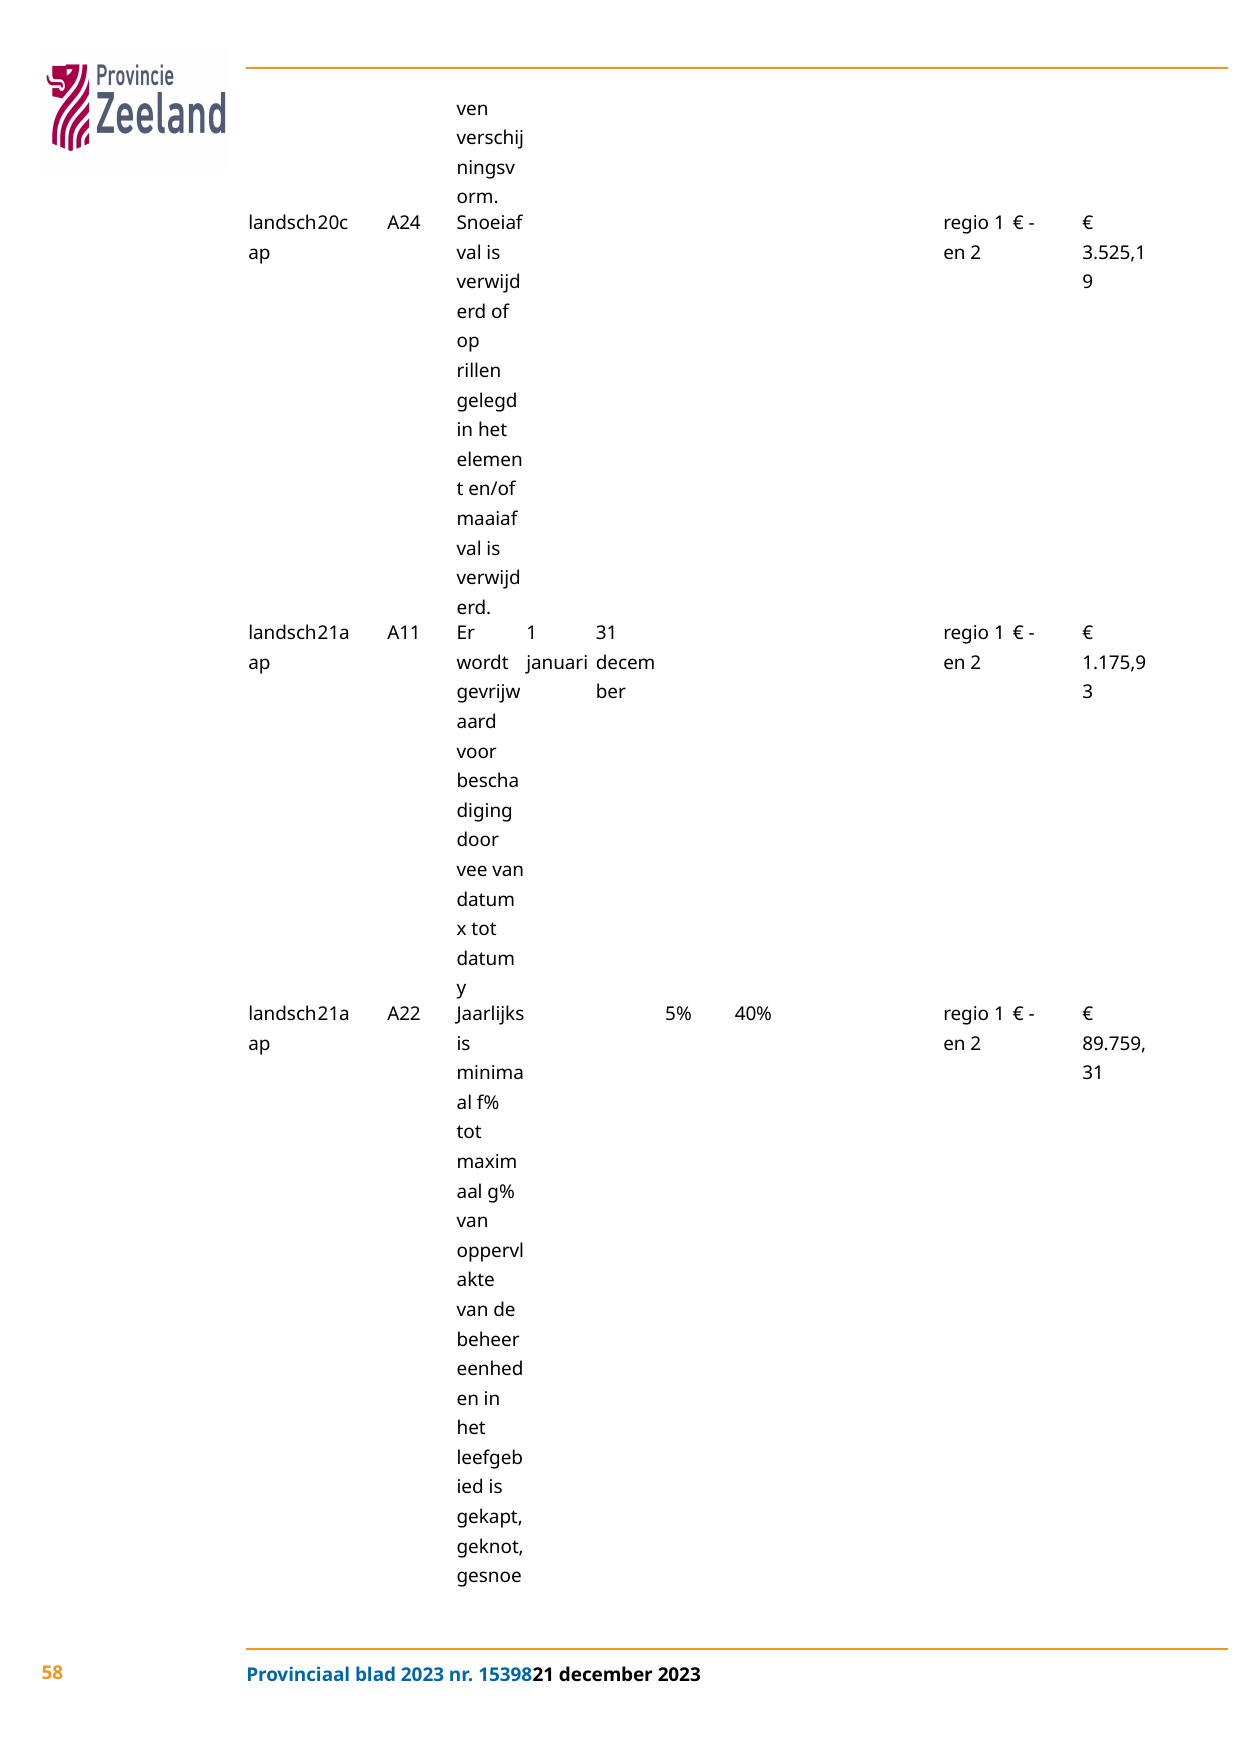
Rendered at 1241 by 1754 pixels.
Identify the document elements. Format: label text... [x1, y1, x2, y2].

table_cell regio 1 en 2 [943, 620, 1013, 1000]
table_cell € 1.175,93 [1082, 620, 1152, 1000]
table_cell 40% [735, 1000, 804, 1588]
table_cell [596, 95, 665, 209]
table_cell [387, 95, 456, 209]
table_cell [874, 95, 943, 209]
table_cell 20c [318, 209, 387, 619]
table_cell 31 december [596, 620, 665, 1000]
table_cell regio 1 en 2 [943, 1000, 1013, 1588]
table_cell [874, 209, 943, 619]
table_cell [665, 209, 734, 619]
table_cell landschap [248, 1000, 317, 1588]
table_cell € - [1013, 1000, 1082, 1588]
table_cell landschap [248, 209, 317, 619]
table_cell [526, 209, 596, 619]
table_cell [596, 1000, 665, 1588]
table_cell [526, 95, 596, 209]
table_cell regio 1 en 2 [943, 209, 1013, 619]
table_cell 5% [665, 1000, 734, 1588]
table_cell Jaarlijks is minimaal f% tot maximaal g% van oppervlakte van de beheereenheden in het leefgebied is gekapt, geknot, gesnoe [456, 1000, 526, 1588]
table_cell € - [1013, 209, 1082, 619]
table_cell [804, 95, 873, 209]
table_cell [665, 95, 734, 209]
table_cell [804, 209, 873, 619]
table_cell [874, 1000, 943, 1588]
table_cell € - [1013, 620, 1082, 1000]
table_cell € 3.525,19 [1082, 209, 1152, 619]
table_cell [943, 95, 1013, 209]
table_cell [248, 95, 317, 209]
table_cell [1082, 95, 1152, 209]
table_cell € 89.759,31 [1082, 1000, 1152, 1588]
table_cell Er wordt gevrijwaard voor beschadiging door vee van datum x tot datum y [456, 620, 526, 1000]
table_cell [735, 95, 804, 209]
table_cell [526, 1000, 596, 1588]
table_cell ven verschijningsvorm. [456, 95, 526, 209]
table_cell landschap [248, 620, 317, 1000]
table_cell 21a [318, 620, 387, 1000]
table_cell A22 [387, 1000, 456, 1588]
table_cell [596, 209, 665, 619]
table_cell [804, 1000, 873, 1588]
table_cell [665, 620, 734, 1000]
table_cell [735, 620, 804, 1000]
table_cell A11 [387, 620, 456, 1000]
picture [41, 47, 231, 172]
table_cell [804, 620, 873, 1000]
table_cell A24 [387, 209, 456, 619]
table_cell [874, 620, 943, 1000]
table_cell 1 januari [526, 620, 596, 1000]
table_cell 21a [318, 1000, 387, 1588]
table_cell [735, 209, 804, 619]
table_cell Snoeiafval is verwijderd of op rillen gelegd in het element en/of maaiafval is verwijderd. [456, 209, 526, 619]
table_cell [318, 95, 387, 209]
table_cell [1013, 95, 1082, 209]
